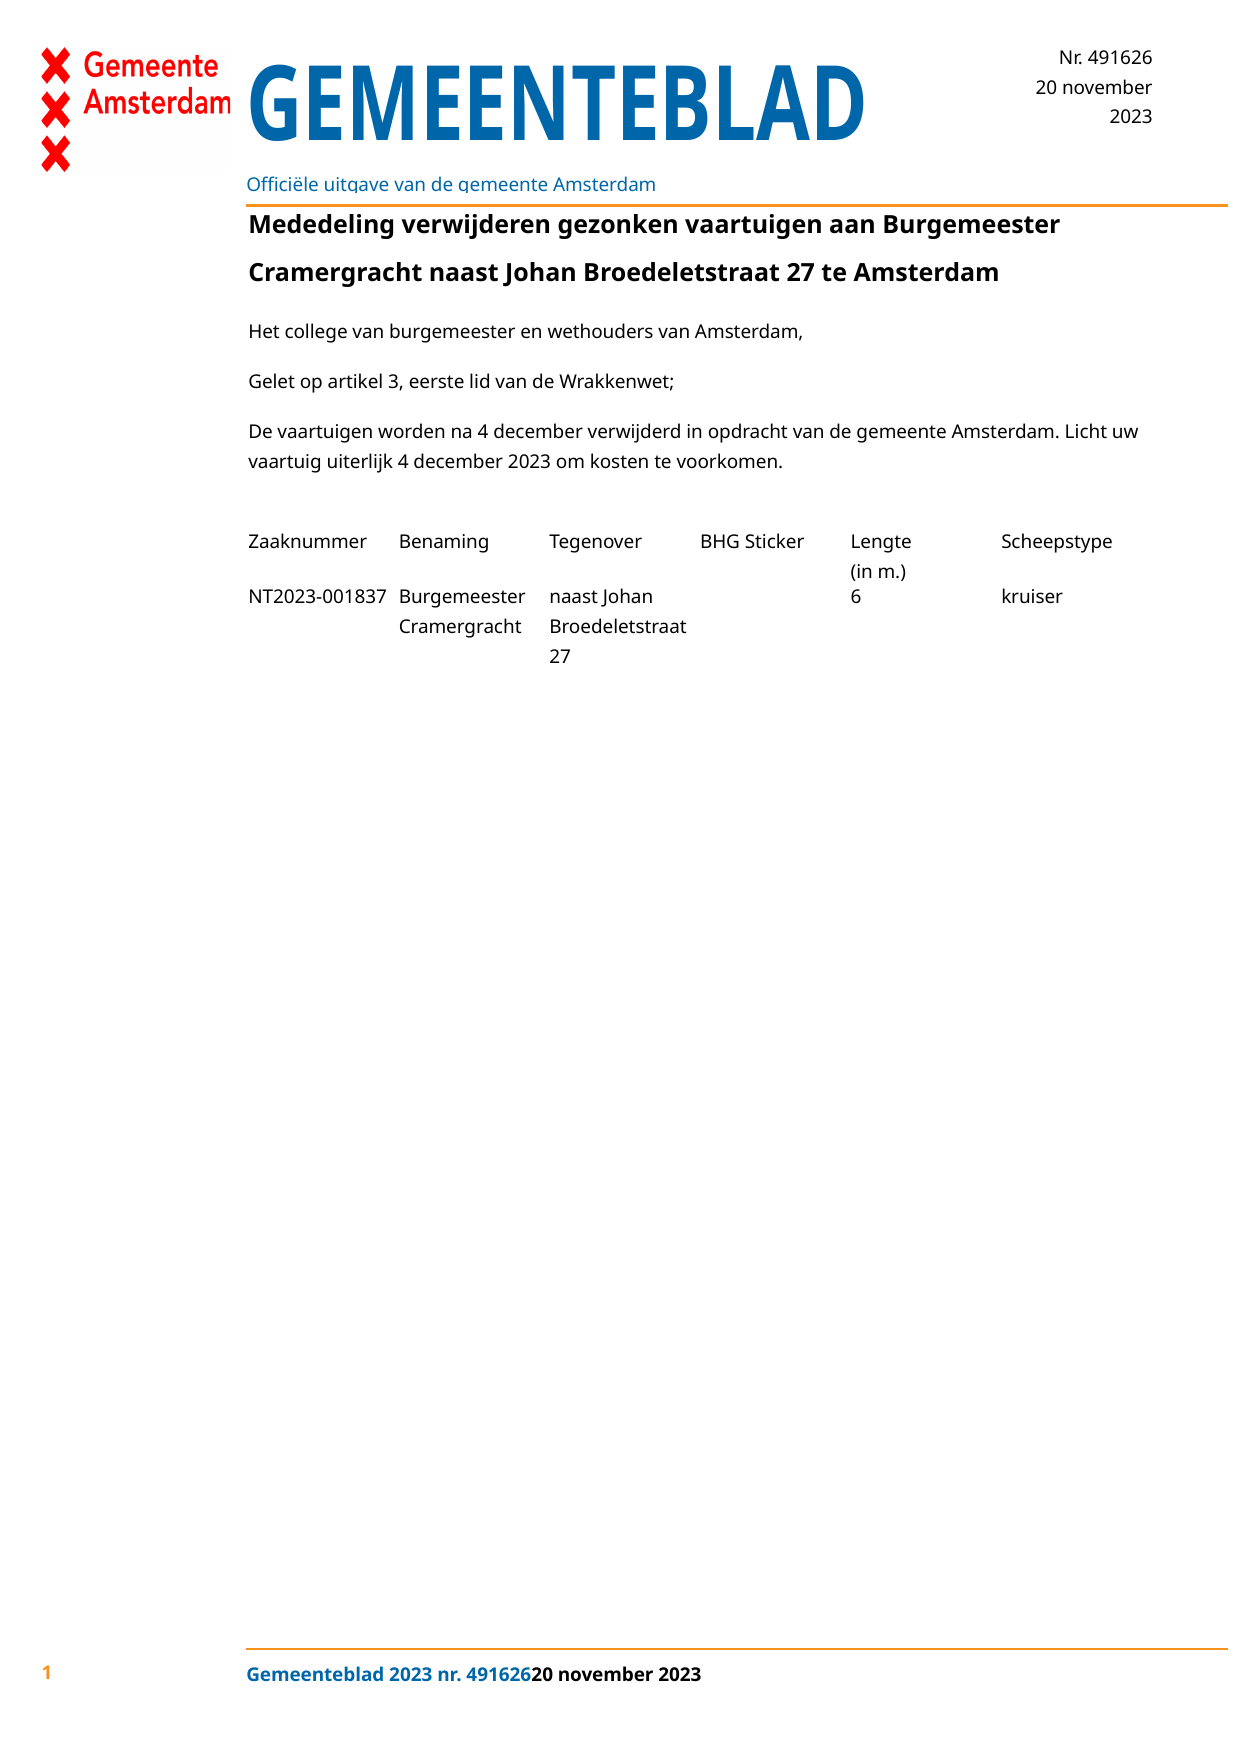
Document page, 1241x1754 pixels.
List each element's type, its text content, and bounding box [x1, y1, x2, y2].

text Mededeling verwijderen gezonken vaartuigen aan Burgemeester Cramergracht naast Johan Broedeletstraat 27 te Amsterdam [248, 207, 1152, 288]
text De vaartuigen worden na 4 december verwijderd in opdracht van de gemeente Amsterdam. Licht uw vaartuig uiterlijk 4 december 2023 om kosten te voorkomen. [248, 419, 1152, 474]
table_cell naast Johan Broedeletstraat 27 [549, 584, 700, 669]
table_cell Burgemeester Cramergracht [399, 584, 549, 669]
text Gelet op artikel 3, eerste lid van de Wrakkenwet; [248, 368, 1152, 394]
table_cell [700, 584, 850, 669]
table_header Scheepstype [1001, 529, 1152, 584]
text Het college van burgemeester en wethouders van Amsterdam, [248, 318, 1152, 344]
table_cell kruiser [1001, 584, 1152, 669]
table_header Zaaknummer [248, 529, 398, 584]
table_header Tegenover [549, 529, 700, 584]
table_header Lengte (in m.) [850, 529, 1001, 584]
picture [41, 47, 231, 172]
table_cell 6 [850, 584, 1001, 669]
table_cell NT2023-001837 [248, 584, 398, 669]
table_header BHG Sticker [700, 529, 850, 584]
table_header Benaming [399, 529, 549, 584]
